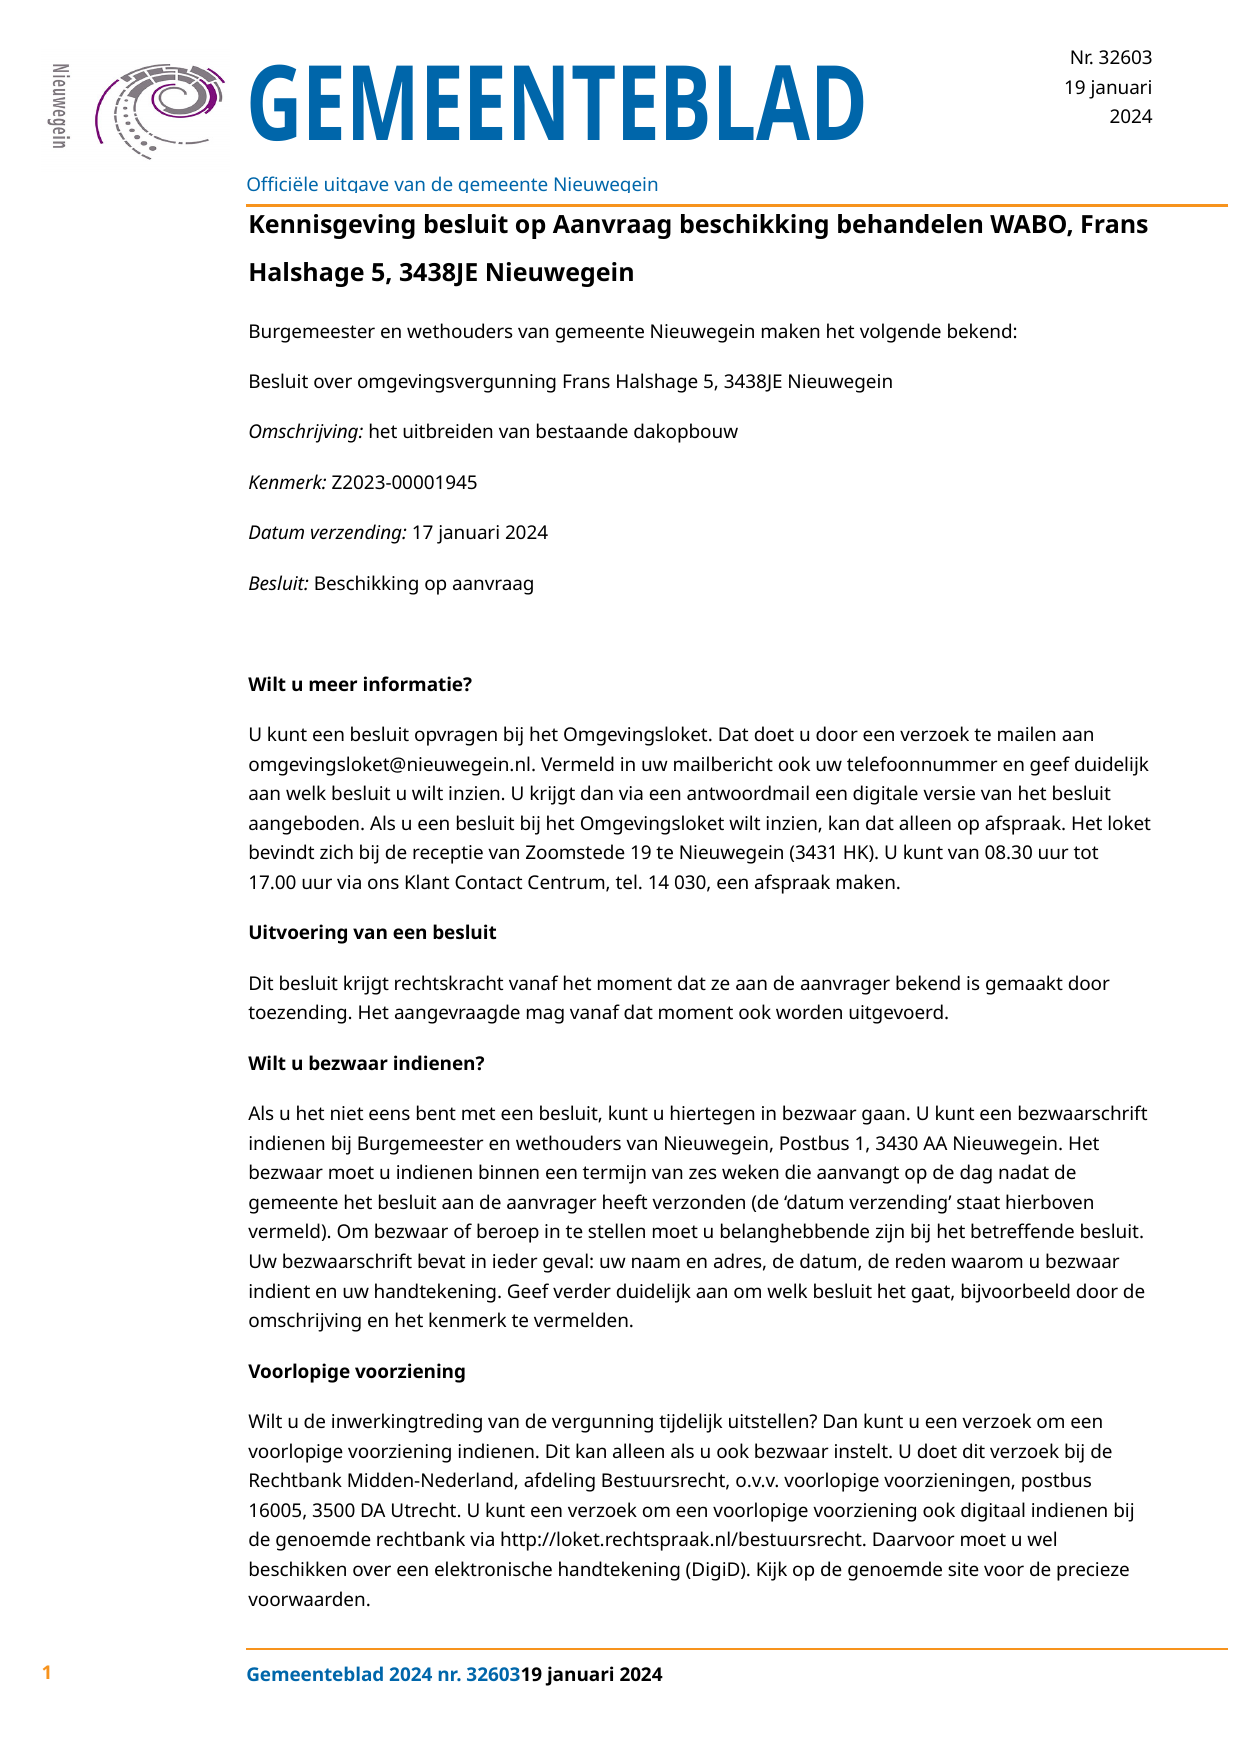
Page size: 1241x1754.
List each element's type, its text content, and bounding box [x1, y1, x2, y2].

text Uitvoering van een besluit [248, 919, 1152, 945]
text Wilt u de inwerkingtreding van de vergunning tijdelijk uitstellen? Dan kunt u een verzoek om een voorlopige voorziening indienen. Dit kan alleen als u ook bezwaar instelt. U doet dit verzoek bij de Rechtbank Midden-Nederland, afdeling Bestuursrecht, o.v.v. voorlopige voorzieningen, postbus 16005, 3500 DA Utrecht. U kunt een verzoek om een voorlopige voorziening ook digitaal indienen bij de genoemde rechtbank via http://loket.rechtspraak.nl/bestuursrecht. Daarvoor moet u wel beschikken over een elektronische handtekening (DigiD). Kijk op de genoemde site voor de precieze voorwaarden. [248, 1408, 1152, 1612]
text Besluit: Beschikking op aanvraag [248, 570, 1152, 596]
text Besluit over omgevingsvergunning Frans Halshage 5, 3438JE Nieuwegein [248, 368, 1152, 394]
text Als u het niet eens bent met een besluit, kunt u hiertegen in bezwaar gaan. U kunt een bezwaarschrift indienen bij Burgemeester en wethouders van Nieuwegein, Postbus 1, 3430 AA Nieuwegein. Het bezwaar moet u indienen binnen een termijn van zes weken die aanvangt op de dag nadat de gemeente het besluit aan de aanvrager heeft verzonden (de ‘datum verzending’ staat hierboven vermeld). Om bezwaar of beroep in te stellen moet u belanghebbende zijn bij het betreffende besluit. Uw bezwaarschrift bevat in ieder geval: uw naam en adres, de datum, de reden waarom u bezwaar indient en uw handtekening. Geef verder duidelijk aan om welk besluit het gaat, bijvoorbeeld door de omschrijving en het kenmerk te vermelden. [248, 1100, 1152, 1333]
text Omschrijving: het uitbreiden van bestaande dakopbouw [248, 419, 1152, 444]
text Wilt u bezwaar indienen? [248, 1050, 1152, 1076]
text Burgemeester en wethouders van gemeente Nieuwegein maken het volgende bekend: [248, 318, 1152, 344]
text Datum verzending: 17 januari 2024 [248, 519, 1152, 545]
text Wilt u meer informatie? [248, 671, 1152, 697]
picture [41, 47, 231, 172]
text Kenmerk: Z2023-00001945 [248, 469, 1152, 495]
text Voorlopige voorziening [248, 1358, 1152, 1384]
text Kennisgeving besluit op Aanvraag beschikking behandelen WABO, Frans Halshage 5, 3438JE Nieuwegein [248, 207, 1152, 288]
text Dit besluit krijgt rechtskracht vanaf het moment dat ze aan de aanvrager bekend is gemaakt door toezending. Het aangevraagde mag vanaf dat moment ook worden uitgevoerd. [248, 970, 1152, 1025]
text U kunt een besluit opvragen bij het Omgevingsloket. Dat doet u door een verzoek te mailen aan omgevingsloket@nieuwegein.nl. Vermeld in uw mailbericht ook uw telefoonnummer en geef duidelijk aan welk besluit u wilt inzien. U krijgt dan via een antwoordmail een digitale versie van het besluit aangeboden. Als u een besluit bij het Omgevingsloket wilt inzien, kan dat alleen op afspraak. Het loket bevindt zich bij de receptie van Zoomstede 19 te Nieuwegein (3431 HK). U kunt van 08.30 uur tot 17.00 uur via ons Klant Contact Centrum, tel. 14 030, een afspraak maken. [248, 721, 1152, 895]
